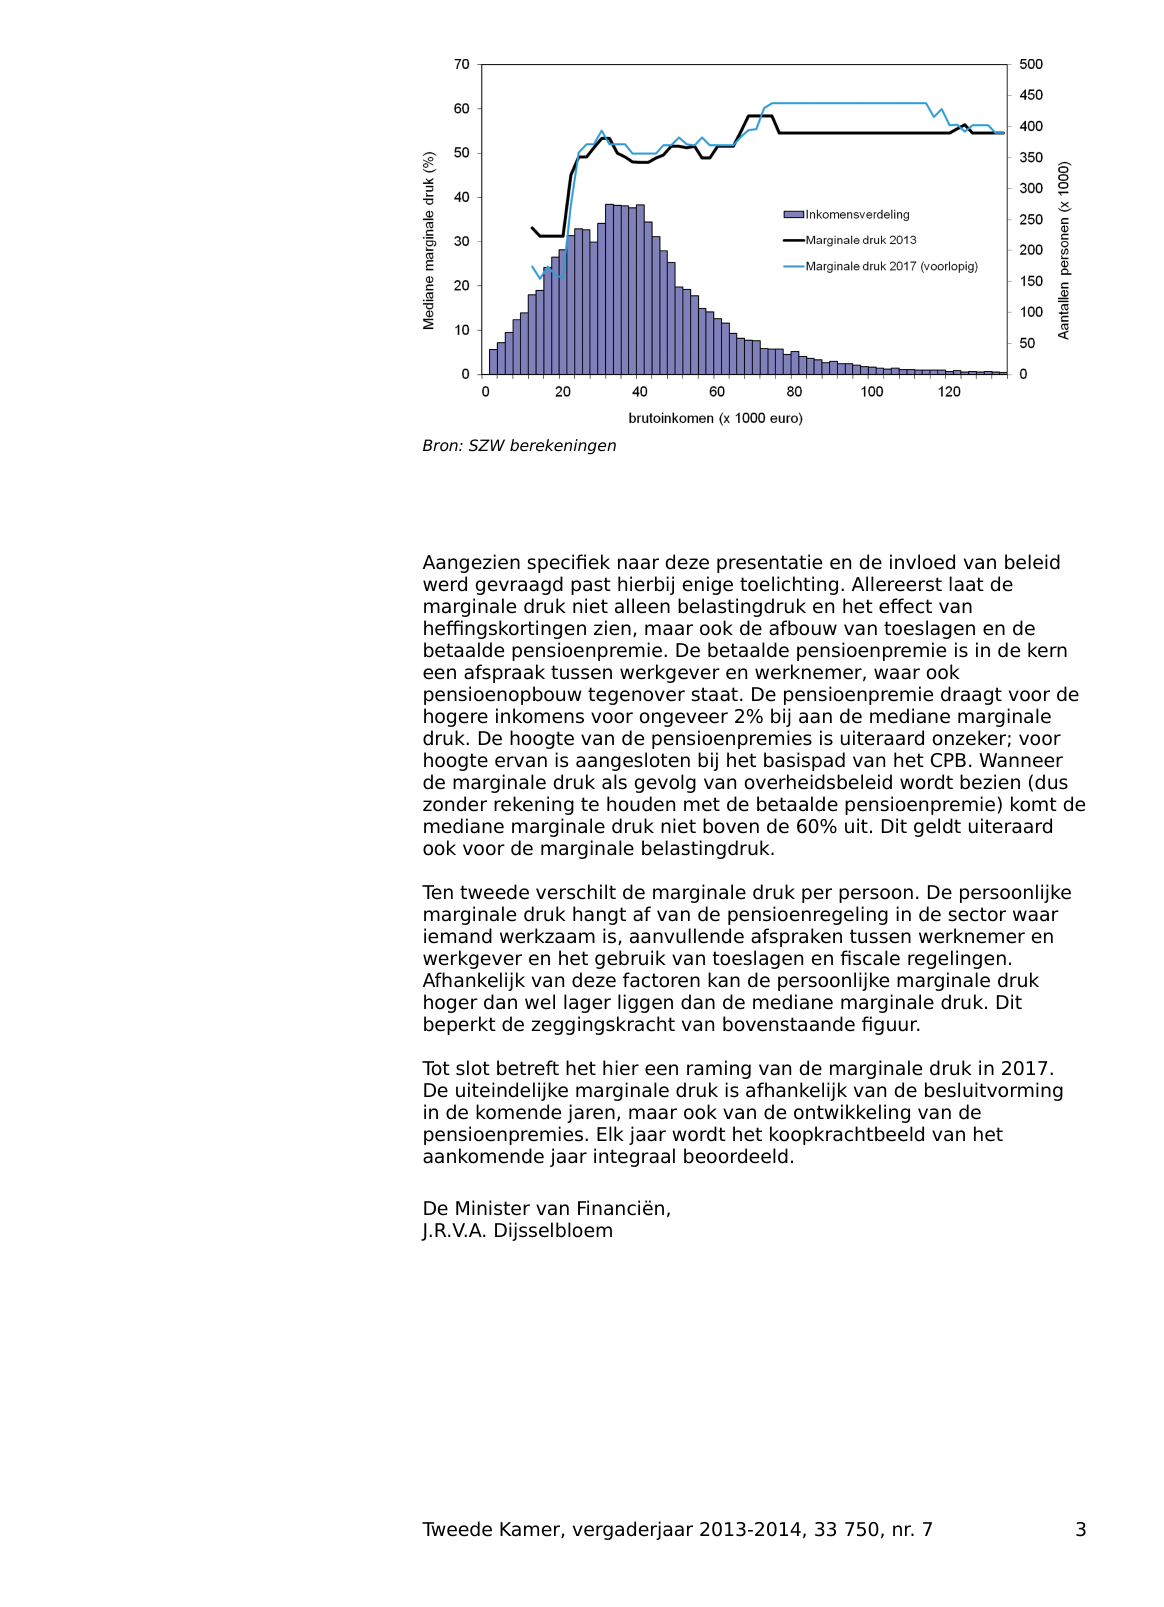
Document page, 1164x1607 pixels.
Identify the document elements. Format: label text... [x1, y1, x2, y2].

picture [422, 59, 1072, 426]
text Aangezien specifiek naar deze presentatie en de invloed van beleid werd gevraagd past hierbij enige toelichting. Allereerst laat de marginale druk niet alleen belastingdruk en het effect van heffingskortingen zien, maar ook de afbouw van toeslagen en de betaalde pensioenpremie. De betaalde pensioenpremie is in de kern een afspraak tussen werkgever en werknemer, waar ook pensioenopbouw tegenover staat. De pensioenpremie draagt voor de hogere inkomens voor ongeveer 2% bij aan de mediane marginale druk. De hoogte van de pensioenpremies is uiteraard onzeker; voor hoogte ervan is aangesloten bij het basispad van het CPB. Wanneer de marginale druk als gevolg van overheidsbeleid wordt bezien (dus zonder rekening te houden met de betaalde pensioenpremie) komt de mediane marginale druk niet boven de 60% uit. Dit geldt uiteraard ook voor de marginale belastingdruk. [422, 552, 1087, 860]
text De Minister van Financiën, J.R.V.A. Dijsselbloem [422, 1198, 1087, 1242]
text Bron: SZW berekeningen [422, 437, 1072, 455]
text Ten tweede verschilt de marginale druk per persoon. De persoonlijke marginale druk hangt af van de pensioenregeling in de sector waar iemand werkzaam is, aanvullende afspraken tussen werknemer en werkgever en het gebruik van toeslagen en fiscale regelingen. Afhankelijk van deze factoren kan de persoonlijke marginale druk hoger dan wel lager liggen dan de mediane marginale druk. Dit beperkt de zeggingskracht van bovenstaande figuur. [422, 882, 1087, 1036]
text Tot slot betreft het hier een raming van de marginale druk in 2017. De uiteindelijke marginale druk is afhankelijk van de besluitvorming in de komende jaren, maar ook van de ontwikkeling van de pensioenpremies. Elk jaar wordt het koopkrachtbeeld van het aankomende jaar integraal beoordeeld. [422, 1058, 1087, 1168]
